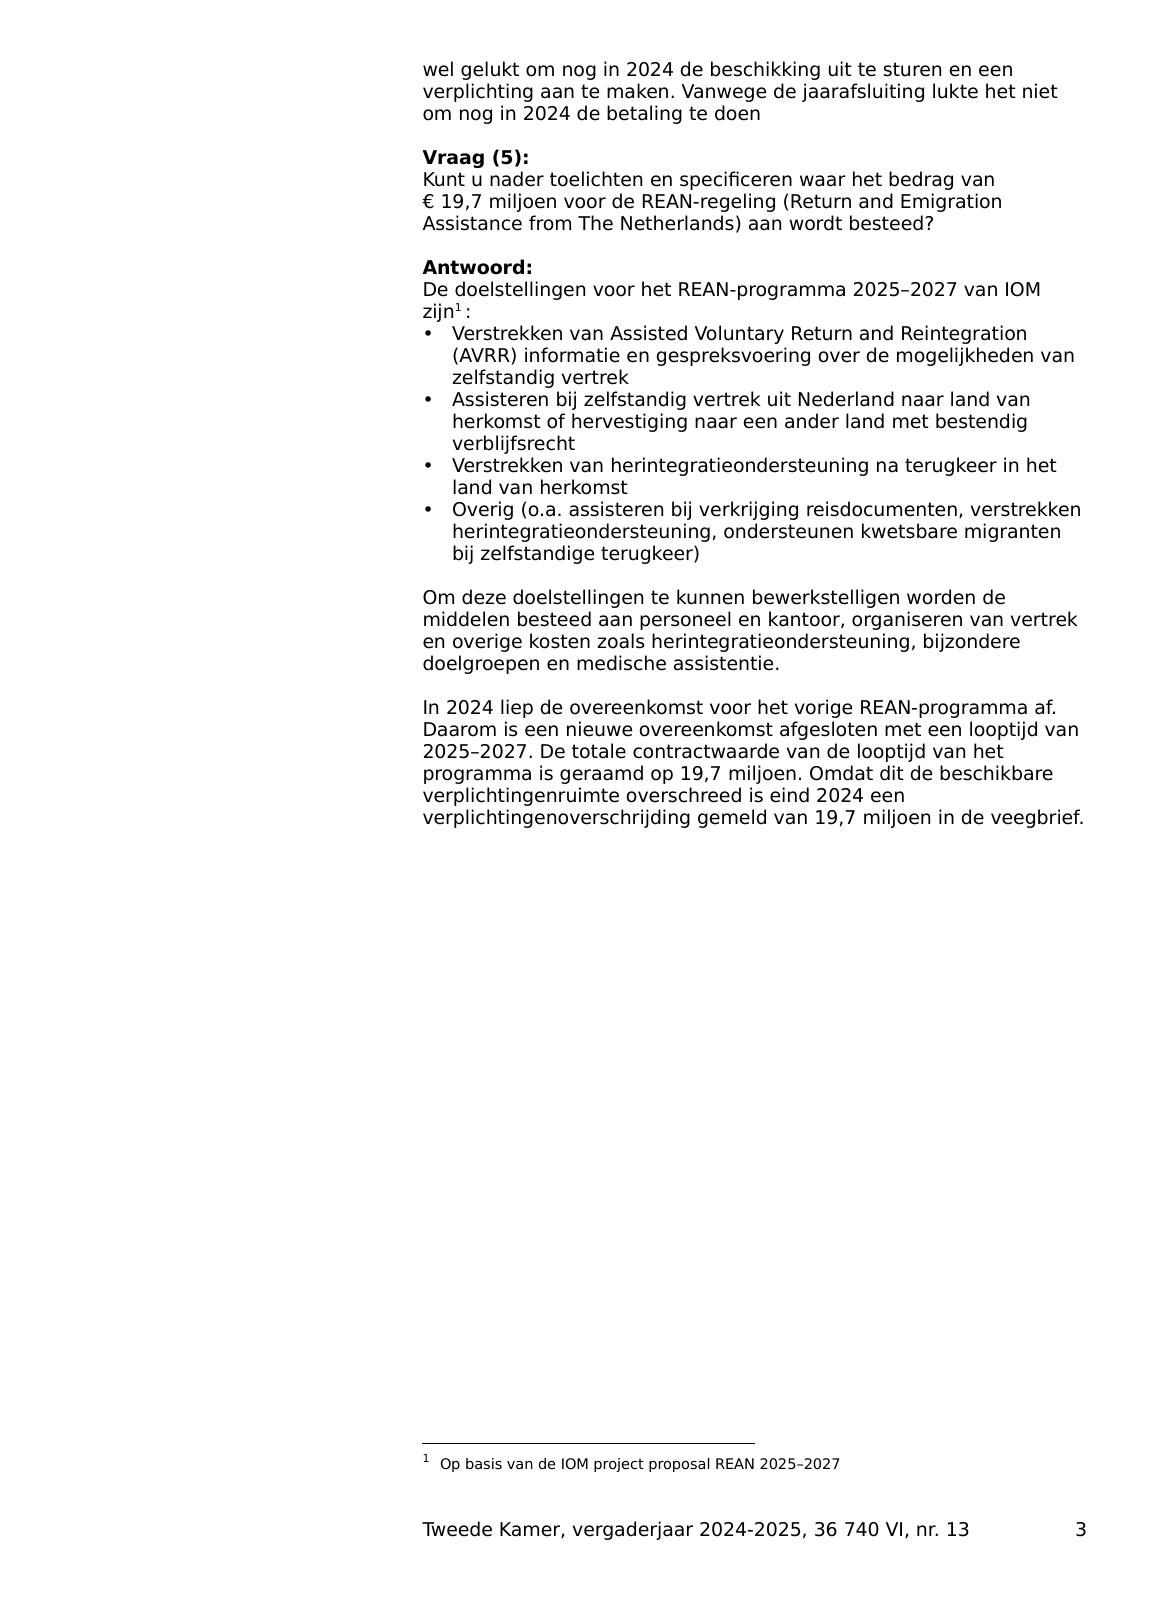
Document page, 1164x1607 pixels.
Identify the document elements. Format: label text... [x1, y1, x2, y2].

text • Overig (o.a. assisteren bij verkrijging reisdocumenten, verstrekken herintegratieondersteuning, ondersteunen kwetsbare migranten bij zelfstandige terugkeer) [422, 499, 1087, 565]
text De doelstellingen voor het REAN-programma 2025–2027 van IOM zijn: [422, 279, 1087, 323]
text • Verstrekken van herintegratieondersteuning na terugkeer in het land van herkomst [422, 455, 1087, 499]
text • Verstrekken van Assisted Voluntary Return and Reintegration (AVRR) informatie en gespreksvoering over de mogelijkheden van zelfstandig vertrek [422, 323, 1087, 389]
text Kunt u nader toelichten en specificeren waar het bedrag van € 19,7 miljoen voor de REAN-regeling (Return and Emigration Assistance from The Netherlands) aan wordt besteed? [422, 169, 1087, 235]
text Vraag (5): [422, 147, 1087, 169]
text wel gelukt om nog in 2024 de beschikking uit te sturen en een verplichting aan te maken. Vanwege de jaarafsluiting lukte het niet om nog in 2024 de betaling te doen [422, 59, 1087, 125]
text In 2024 liep de overeenkomst voor het vorige REAN-programma af. Daarom is een nieuwe overeenkomst afgesloten met een looptijd van 2025–2027. De totale contractwaarde van de looptijd van het programma is geraamd op 19,7 miljoen. Omdat dit de beschikbare verplichtingenruimte overschreed is eind 2024 een verplichtingenoverschrijding gemeld van 19,7 miljoen in de veegbrief. [422, 697, 1087, 829]
text Antwoord: [422, 257, 1087, 279]
text Op basis van de IOM project proposal REAN 2025–2027 [422, 1452, 1087, 1474]
text • Assisteren bij zelfstandig vertrek uit Nederland naar land van herkomst of hervestiging naar een ander land met bestendig verblijfsrecht [422, 389, 1087, 455]
text Om deze doelstellingen te kunnen bewerkstelligen worden de middelen besteed aan personeel en kantoor, organiseren van vertrek en overige kosten zoals herintegratieondersteuning, bijzondere doelgroepen en medische assistentie. [422, 587, 1087, 675]
